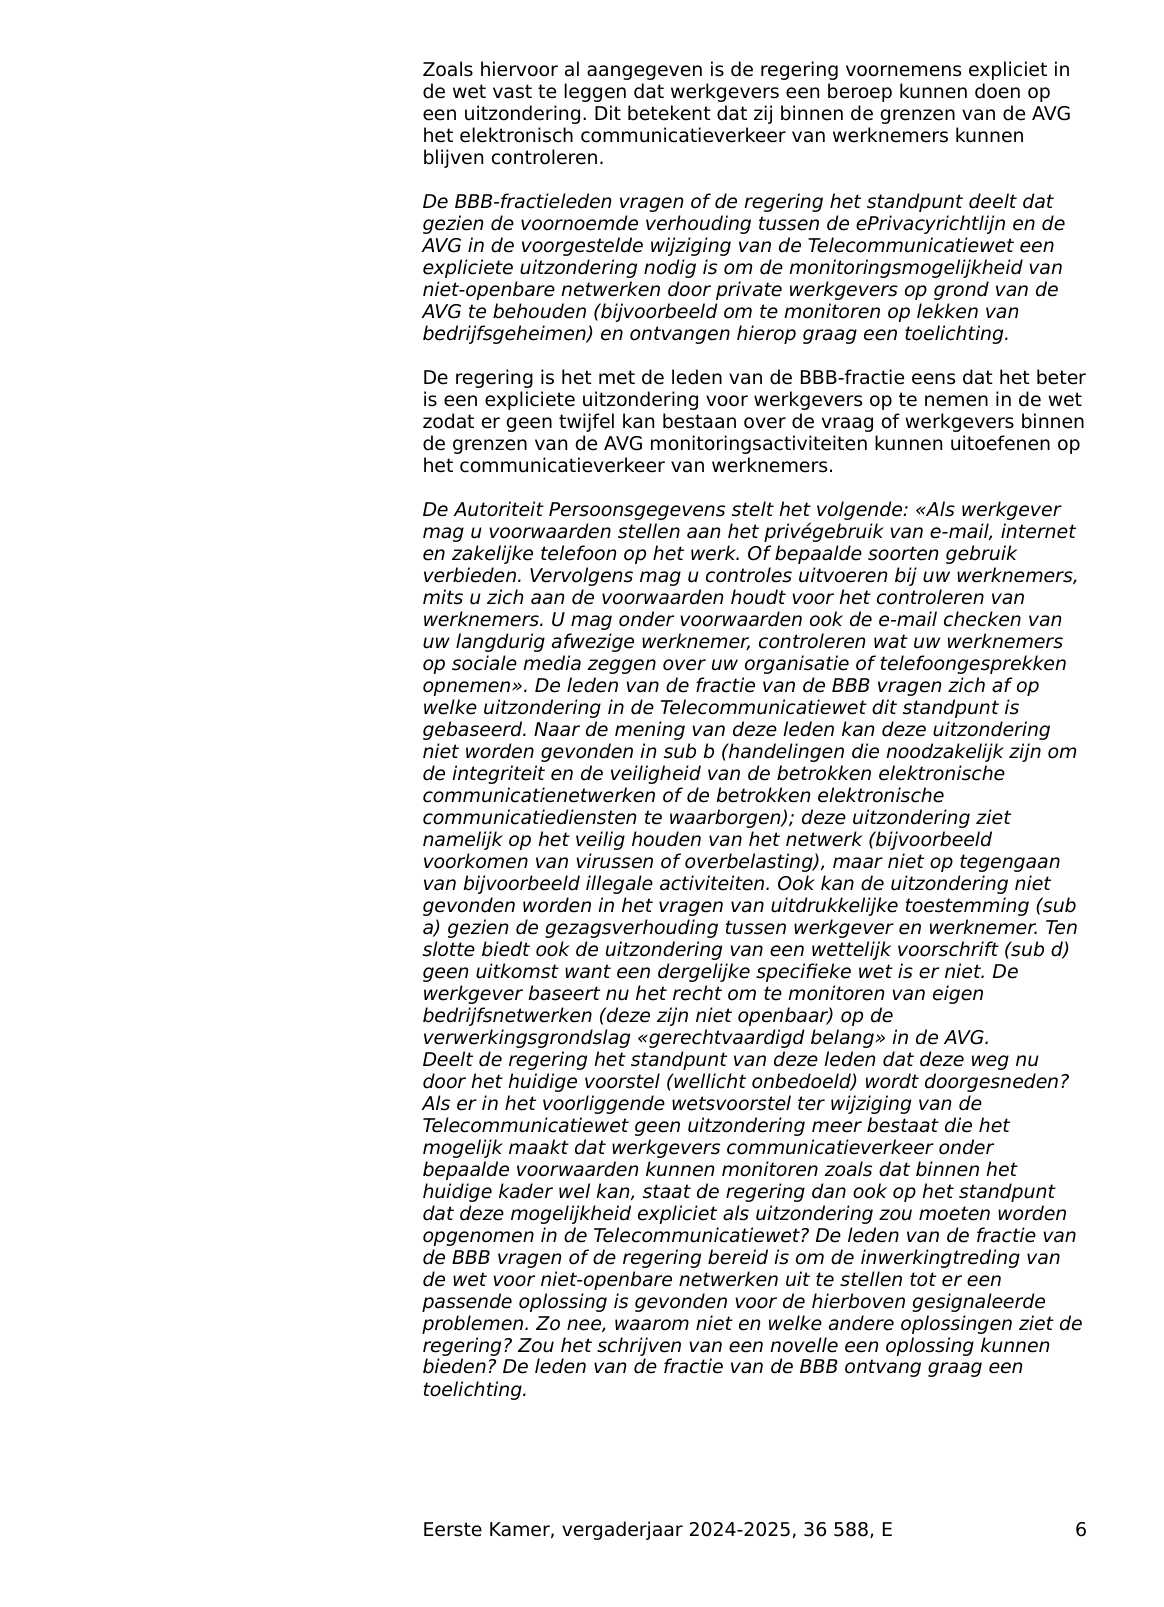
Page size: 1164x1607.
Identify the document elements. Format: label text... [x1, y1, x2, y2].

text De Autoriteit Persoonsgegevens stelt het volgende: «Als werkgever mag u voorwaarden stellen aan het privégebruik van e-mail, internet en zakelijke telefoon op het werk. Of bepaalde soorten gebruik verbieden. Vervolgens mag u controles uitvoeren bij uw werknemers, mits u zich aan de voorwaarden houdt voor het controleren van werknemers. U mag onder voorwaarden ook de e-mail checken van uw langdurig afwezige werknemer, controleren wat uw werknemers op sociale media zeggen over uw organisatie of telefoongesprekken opnemen». De leden van de fractie van de BBB vragen zich af op welke uitzondering in de Telecommunicatiewet dit standpunt is gebaseerd. Naar de mening van deze leden kan deze uitzondering niet worden gevonden in sub b (handelingen die noodzakelijk zijn om de integriteit en de veiligheid van de betrokken elektronische communicatienetwerken of de betrokken elektronische communicatiediensten te waarborgen); deze uitzondering ziet namelijk op het veilig houden van het netwerk (bijvoorbeeld voorkomen van virussen of overbelasting), maar niet op tegengaan van bijvoorbeeld illegale activiteiten. Ook kan de uitzondering niet gevonden worden in het vragen van uitdrukkelijke toestemming (sub a) gezien de gezagsverhouding tussen werkgever en werknemer. Ten slotte biedt ook de uitzondering van een wettelijk voorschrift (sub d) geen uitkomst want een dergelijke specifieke wet is er niet. De werkgever baseert nu het recht om te monitoren van eigen bedrijfsnetwerken (deze zijn niet openbaar) op de verwerkingsgrondslag «gerechtvaardigd belang» in de AVG. [422, 499, 1087, 1049]
text De regering is het met de leden van de BBB-fractie eens dat het beter is een expliciete uitzondering voor werkgevers op te nemen in de wet zodat er geen twijfel kan bestaan over de vraag of werkgevers binnen de grenzen van de AVG monitoringsactiviteiten kunnen uitoefenen op het communicatieverkeer van werknemers. [422, 367, 1087, 477]
text De BBB-fractieleden vragen of de regering het standpunt deelt dat gezien de voornoemde verhouding tussen de ePrivacyrichtlijn en de AVG in de voorgestelde wijziging van de Telecommunicatiewet een expliciete uitzondering nodig is om de monitoringsmogelijkheid van niet-openbare netwerken door private werkgevers op grond van de AVG te behouden (bijvoorbeeld om te monitoren op lekken van bedrijfsgeheimen) en ontvangen hierop graag een toelichting. [422, 191, 1087, 345]
text Deelt de regering het standpunt van deze leden dat deze weg nu door het huidige voorstel (wellicht onbedoeld) wordt doorgesneden? Als er in het voorliggende wetsvoorstel ter wijziging van de Telecommunicatiewet geen uitzondering meer bestaat die het mogelijk maakt dat werkgevers communicatieverkeer onder bepaalde voorwaarden kunnen monitoren zoals dat binnen het huidige kader wel kan, staat de regering dan ook op het standpunt dat deze mogelijkheid expliciet als uitzondering zou moeten worden opgenomen in de Telecommunicatiewet? De leden van de fractie van de BBB vragen of de regering bereid is om de inwerkingtreding van de wet voor niet-openbare netwerken uit te stellen tot er een passende oplossing is gevonden voor de hierboven gesignaleerde problemen. Zo nee, waarom niet en welke andere oplossingen ziet de regering? Zou het schrijven van een novelle een oplossing kunnen bieden? De leden van de fractie van de BBB ontvang graag een toelichting. [422, 1049, 1087, 1400]
text Zoals hiervoor al aangegeven is de regering voornemens expliciet in de wet vast te leggen dat werkgevers een beroep kunnen doen op een uitzondering. Dit betekent dat zij binnen de grenzen van de AVG het elektronisch communicatieverkeer van werknemers kunnen blijven controleren. [422, 59, 1087, 169]
